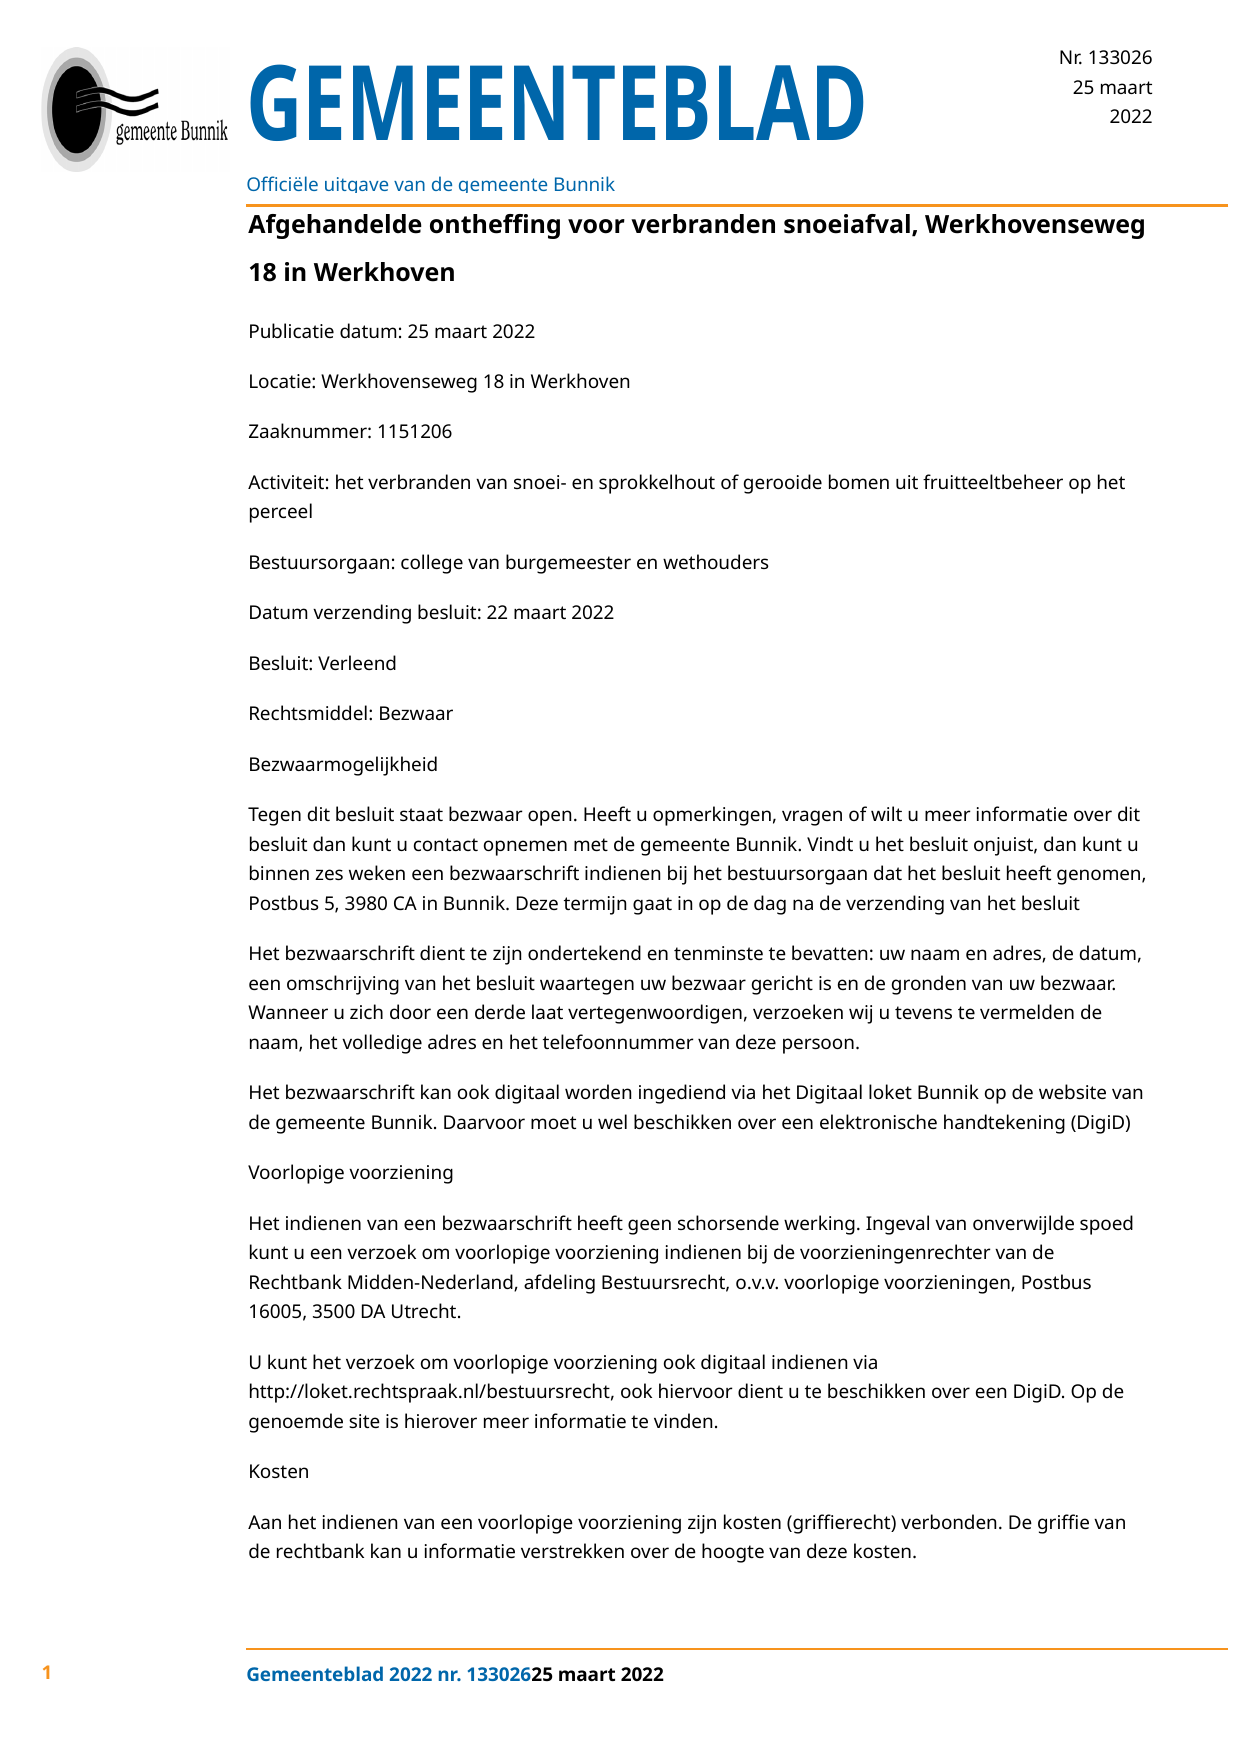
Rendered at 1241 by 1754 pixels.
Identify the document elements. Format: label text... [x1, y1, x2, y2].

text Rechtsmiddel: Bezwaar [248, 700, 1152, 726]
text Voorlopige voorziening [248, 1159, 1152, 1185]
text Tegen dit besluit staat bezwaar open. Heeft u opmerkingen, vragen of wilt u meer informatie over dit besluit dan kunt u contact opnemen met de gemeente Bunnik. Vindt u het besluit onjuist, dan kunt u binnen zes weken een bezwaarschrift indienen bij het bestuursorgaan dat het besluit heeft genomen, Postbus 5, 3980 CA in Bunnik. Deze termijn gaat in op de dag na de verzending van het besluit [248, 801, 1152, 916]
text Het bezwaarschrift dient te zijn ondertekend en tenminste te bevatten: uw naam en adres, de datum, een omschrijving van het besluit waartegen uw bezwaar gericht is en de gronden van uw bezwaar. Wanneer u zich door een derde laat vertegenwoordigen, verzoeken wij u tevens te vermelden de naam, het volledige adres en het telefoonnummer van deze persoon. [248, 940, 1152, 1055]
text Zaaknummer: 1151206 [248, 419, 1152, 444]
text Afgehandelde ontheffing voor verbranden snoeiafval, Werkhovenseweg 18 in Werkhoven [248, 207, 1152, 288]
text Het indienen van een bezwaarschrift heeft geen schorsende werking. Ingeval van onverwijlde spoed kunt u een verzoek om voorlopige voorziening indienen bij de voorzieningenrechter van de Rechtbank Midden-Nederland, afdeling Bestuursrecht, o.v.v. voorlopige voorzieningen, Postbus 16005, 3500 DA Utrecht. [248, 1210, 1152, 1324]
text Datum verzending besluit: 22 maart 2022 [248, 599, 1152, 625]
text Besluit: Verleend [248, 650, 1152, 676]
text U kunt het verzoek om voorlopige voorziening ook digitaal indienen via http://loket.rechtspraak.nl/bestuursrecht, ook hiervoor dient u te beschikken over een DigiD. Op de genoemde site is hierover meer informatie te vinden. [248, 1349, 1152, 1434]
text Activiteit: het verbranden van snoei- en sprokkelhout of gerooide bomen uit fruitteeltbeheer op het perceel [248, 469, 1152, 524]
text Het bezwaarschrift kan ook digitaal worden ingediend via het Digitaal loket Bunnik op de website van de gemeente Bunnik. Daarvoor moet u wel beschikken over een elektronische handtekening (DigiD) [248, 1079, 1152, 1135]
picture [41, 47, 231, 172]
text Publicatie datum: 25 maart 2022 [248, 318, 1152, 344]
text Kosten [248, 1459, 1152, 1484]
text Bestuursorgaan: college van burgemeester en wethouders [248, 549, 1152, 575]
text Locatie: Werkhovenseweg 18 in Werkhoven [248, 368, 1152, 394]
text Bezwaarmogelijkheid [248, 751, 1152, 777]
text Aan het indienen van een voorlopige voorziening zijn kosten (griffierecht) verbonden. De griffie van de rechtbank kan u informatie verstrekken over de hoogte van deze kosten. [248, 1509, 1152, 1564]
